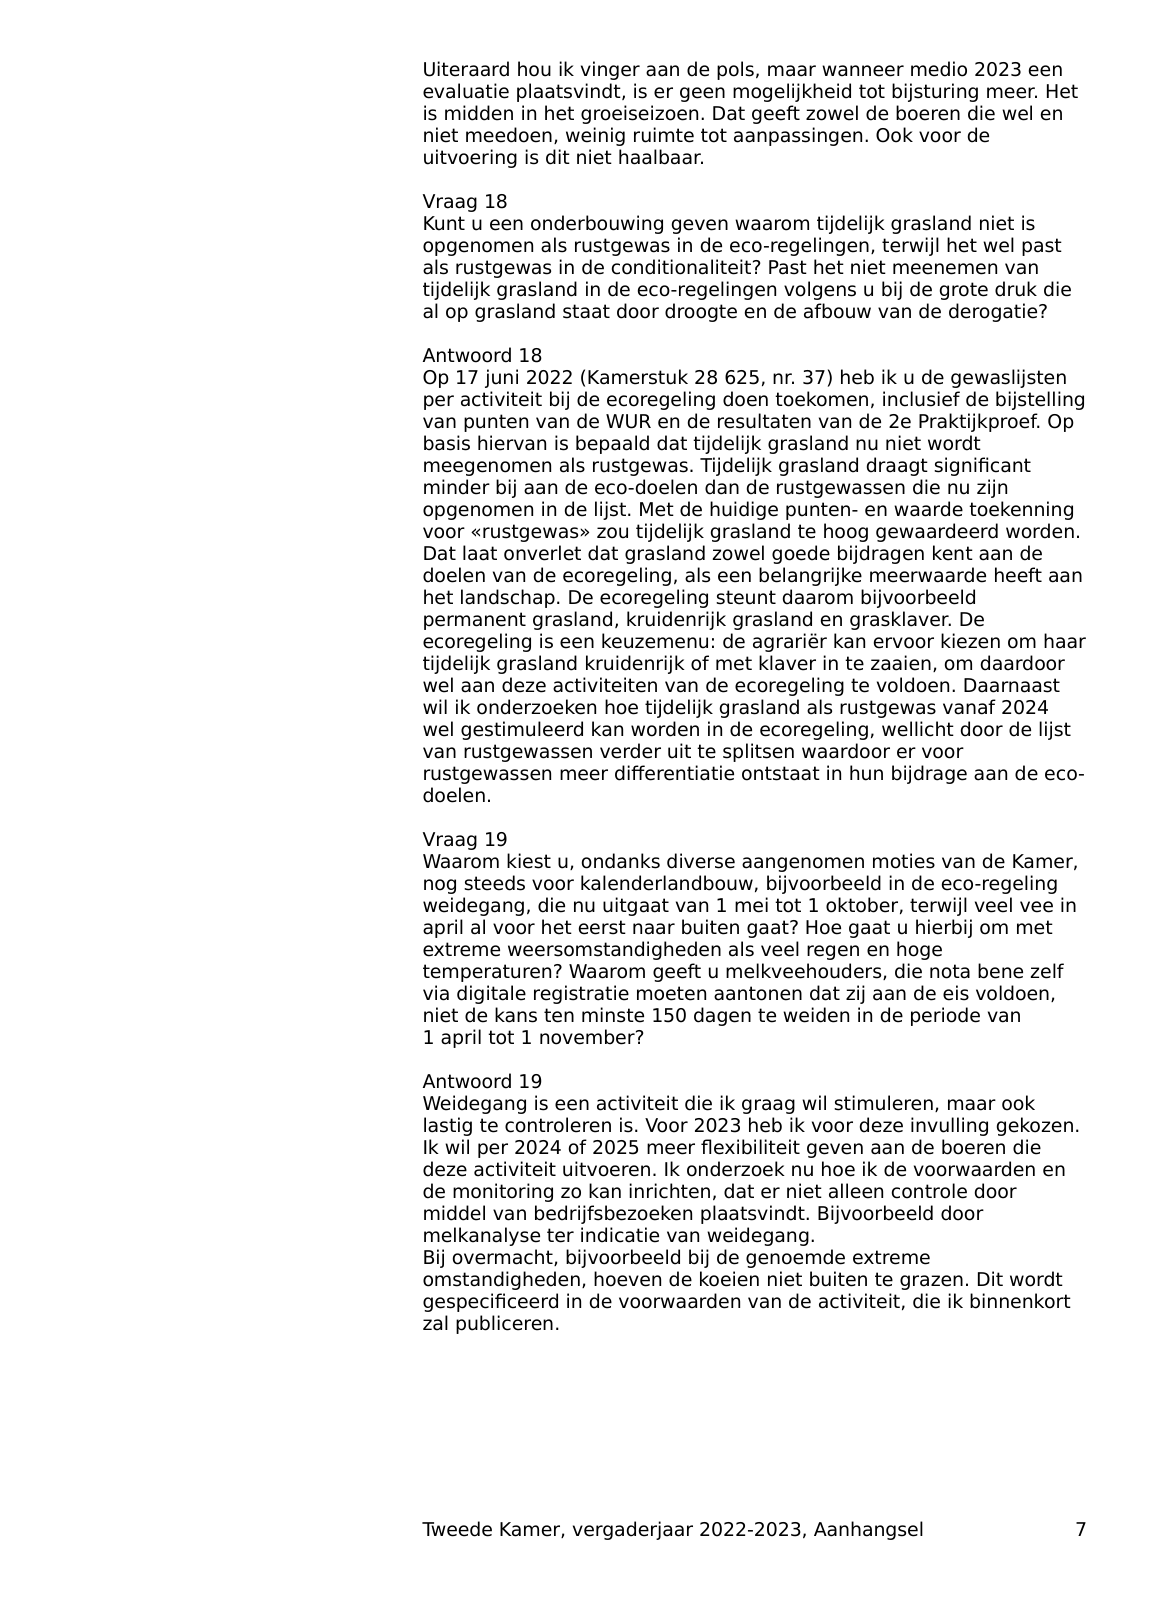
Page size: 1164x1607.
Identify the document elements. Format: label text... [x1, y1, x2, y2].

text Waarom kiest u, ondanks diverse aangenomen moties van de Kamer, nog steeds voor kalenderlandbouw, bijvoorbeeld in de eco-regeling weidegang, die nu uitgaat van 1 mei tot 1 oktober, terwijl veel vee in april al voor het eerst naar buiten gaat? Hoe gaat u hierbij om met extreme weersomstandigheden als veel regen en hoge temperaturen? Waarom geeft u melkveehouders, die nota bene zelf via digitale registratie moeten aantonen dat zij aan de eis voldoen, niet de kans ten minste 150 dagen te weiden in de periode van 1 april tot 1 november? [422, 851, 1087, 1049]
text Uiteraard hou ik vinger aan de pols, maar wanneer medio 2023 een evaluatie plaatsvindt, is er geen mogelijkheid tot bijsturing meer. Het is midden in het groeiseizoen. Dat geeft zowel de boeren die wel en niet meedoen, weinig ruimte tot aanpassingen. Ook voor de uitvoering is dit niet haalbaar. [422, 59, 1087, 169]
text Antwoord 19 [422, 1071, 1087, 1093]
text Weidegang is een activiteit die ik graag wil stimuleren, maar ook lastig te controleren is. Voor 2023 heb ik voor deze invulling gekozen. Ik wil per 2024 of 2025 meer flexibiliteit geven aan de boeren die deze activiteit uitvoeren. Ik onderzoek nu hoe ik de voorwaarden en de monitoring zo kan inrichten, dat er niet alleen controle door middel van bedrijfsbezoeken plaatsvindt. Bijvoorbeeld door melkanalyse ter indicatie van weidegang. [422, 1093, 1087, 1247]
text Kunt u een onderbouwing geven waarom tijdelijk grasland niet is opgenomen als rustgewas in de eco-regelingen, terwijl het wel past als rustgewas in de conditionaliteit? Past het niet meenemen van tijdelijk grasland in de eco-regelingen volgens u bij de grote druk die al op grasland staat door droogte en de afbouw van de derogatie? [422, 213, 1087, 323]
text Bij overmacht, bijvoorbeeld bij de genoemde extreme omstandigheden, hoeven de koeien niet buiten te grazen. Dit wordt gespecificeerd in de voorwaarden van de activiteit, die ik binnenkort zal publiceren. [422, 1247, 1087, 1335]
text Antwoord 18 [422, 345, 1087, 367]
text Vraag 19 [422, 829, 1087, 851]
text Vraag 18 [422, 191, 1087, 213]
text Op 17 juni 2022 (Kamerstuk 28 625, nr. 37) heb ik u de gewaslijsten per activiteit bij de ecoregeling doen toekomen, inclusief de bijstelling van punten van de WUR en de resultaten van de 2e Praktijkproef. Op basis hiervan is bepaald dat tijdelijk grasland nu niet wordt meegenomen als rustgewas. Tijdelijk grasland draagt significant minder bij aan de eco-doelen dan de rustgewassen die nu zijn opgenomen in de lijst. Met de huidige punten- en waarde toekenning voor «rustgewas» zou tijdelijk grasland te hoog gewaardeerd worden. Dat laat onverlet dat grasland zowel goede bijdragen kent aan de doelen van de ecoregeling, als een belangrijke meerwaarde heeft aan het landschap. De ecoregeling steunt daarom bijvoorbeeld permanent grasland, kruidenrijk grasland en grasklaver. De ecoregeling is een keuzemenu: de agrariër kan ervoor kiezen om haar tijdelijk grasland kruidenrijk of met klaver in te zaaien, om daardoor wel aan deze activiteiten van de ecoregeling te voldoen. Daarnaast wil ik onderzoeken hoe tijdelijk grasland als rustgewas vanaf 2024 wel gestimuleerd kan worden in de ecoregeling, wellicht door de lijst van rustgewassen verder uit te splitsen waardoor er voor rustgewassen meer differentiatie ontstaat in hun bijdrage aan de eco-doelen. [422, 367, 1087, 807]
